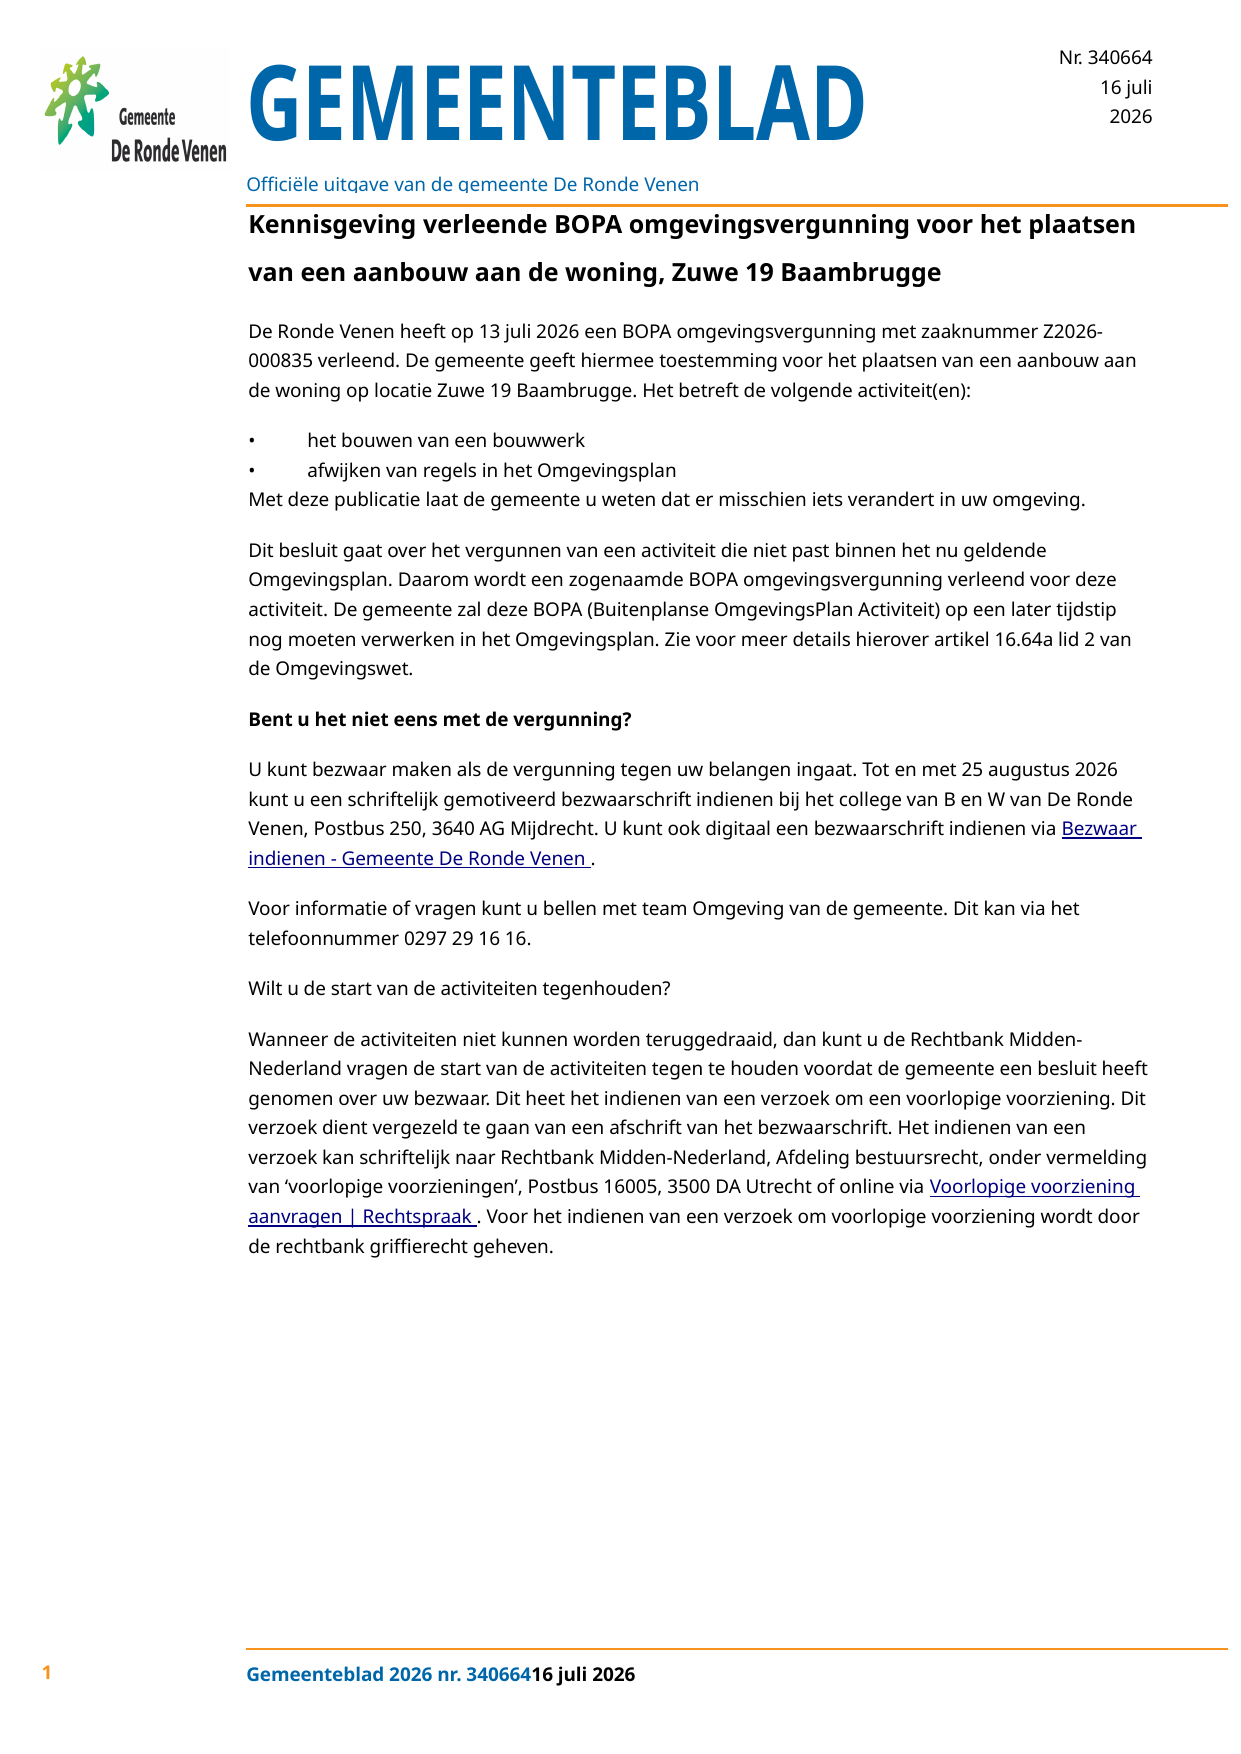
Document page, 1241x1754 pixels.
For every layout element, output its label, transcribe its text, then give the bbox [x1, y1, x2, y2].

list afwijken van regels in het Omgevingsplan [248, 457, 1152, 483]
picture [41, 47, 231, 172]
text Wilt u de start van de activiteiten tegenhouden? [248, 975, 1152, 1001]
text Met deze publicatie laat de gemeente u weten dat er misschien iets verandert in uw omgeving. [248, 487, 1152, 512]
text Kennisgeving verleende BOPA omgevingsvergunning voor het plaatsen van een aanbouw aan de woning, Zuwe 19 Baambrugge [248, 207, 1152, 288]
text De Ronde Venen heeft op 13 juli 2026 een BOPA omgevingsvergunning met zaaknummer Z2026-000835 verleend. De gemeente geeft hiermee toestemming voor het plaatsen van een aanbouw aan de woning op locatie Zuwe 19 Baambrugge. Het betreft de volgende activiteit(en): [248, 318, 1152, 403]
text Dit besluit gaat over het vergunnen van een activiteit die niet past binnen het nu geldende Omgevingsplan. Daarom wordt een zogenaamde BOPA omgevingsvergunning verleend voor deze activiteit. De gemeente zal deze BOPA (Buitenplanse OmgevingsPlan Activiteit) op een later tijdstip nog moeten verwerken in het Omgevingsplan. Zie voor meer details hierover artikel 16.64a lid 2 van de Omgevingswet. [248, 537, 1152, 681]
list het bouwen van een bouwwerk [248, 427, 1152, 453]
text U kunt bezwaar maken als de vergunning tegen uw belangen ingaat. Tot en met 25 augustus 2026 kunt u een schriftelijk gemotiveerd bezwaarschrift indienen bij het college van B en W van De Ronde Venen, Postbus 250, 3640 AG Mijdrecht. U kunt ook digitaal een bezwaarschrift indienen via Bezwaar indienen - Gemeente De Ronde Venen . [248, 756, 1152, 871]
text Wanneer de activiteiten niet kunnen worden teruggedraaid, dan kunt u de Rechtbank Midden-Nederland vragen de start van de activiteiten tegen te houden voordat de gemeente een besluit heeft genomen over uw bezwaar. Dit heet het indienen van een verzoek om een voorlopige voorziening. Dit verzoek dient vergezeld te gaan van een afschrift van het bezwaarschrift. Het indienen van een verzoek kan schriftelijk naar Rechtbank Midden-Nederland, Afdeling bestuursrecht, onder vermelding van ‘voorlopige voorzieningen’, Postbus 16005, 3500 DA Utrecht of online via Voorlopige voorziening aanvragen | Rechtspraak . Voor het indienen van een verzoek om voorlopige voorziening wordt door de rechtbank griffierecht geheven. [248, 1026, 1152, 1259]
text Bent u het niet eens met de vergunning? [248, 706, 1152, 732]
text Voor informatie of vragen kunt u bellen met team Omgeving van de gemeente. Dit kan via het telefoonnummer 0297 29 16 16. [248, 895, 1152, 951]
